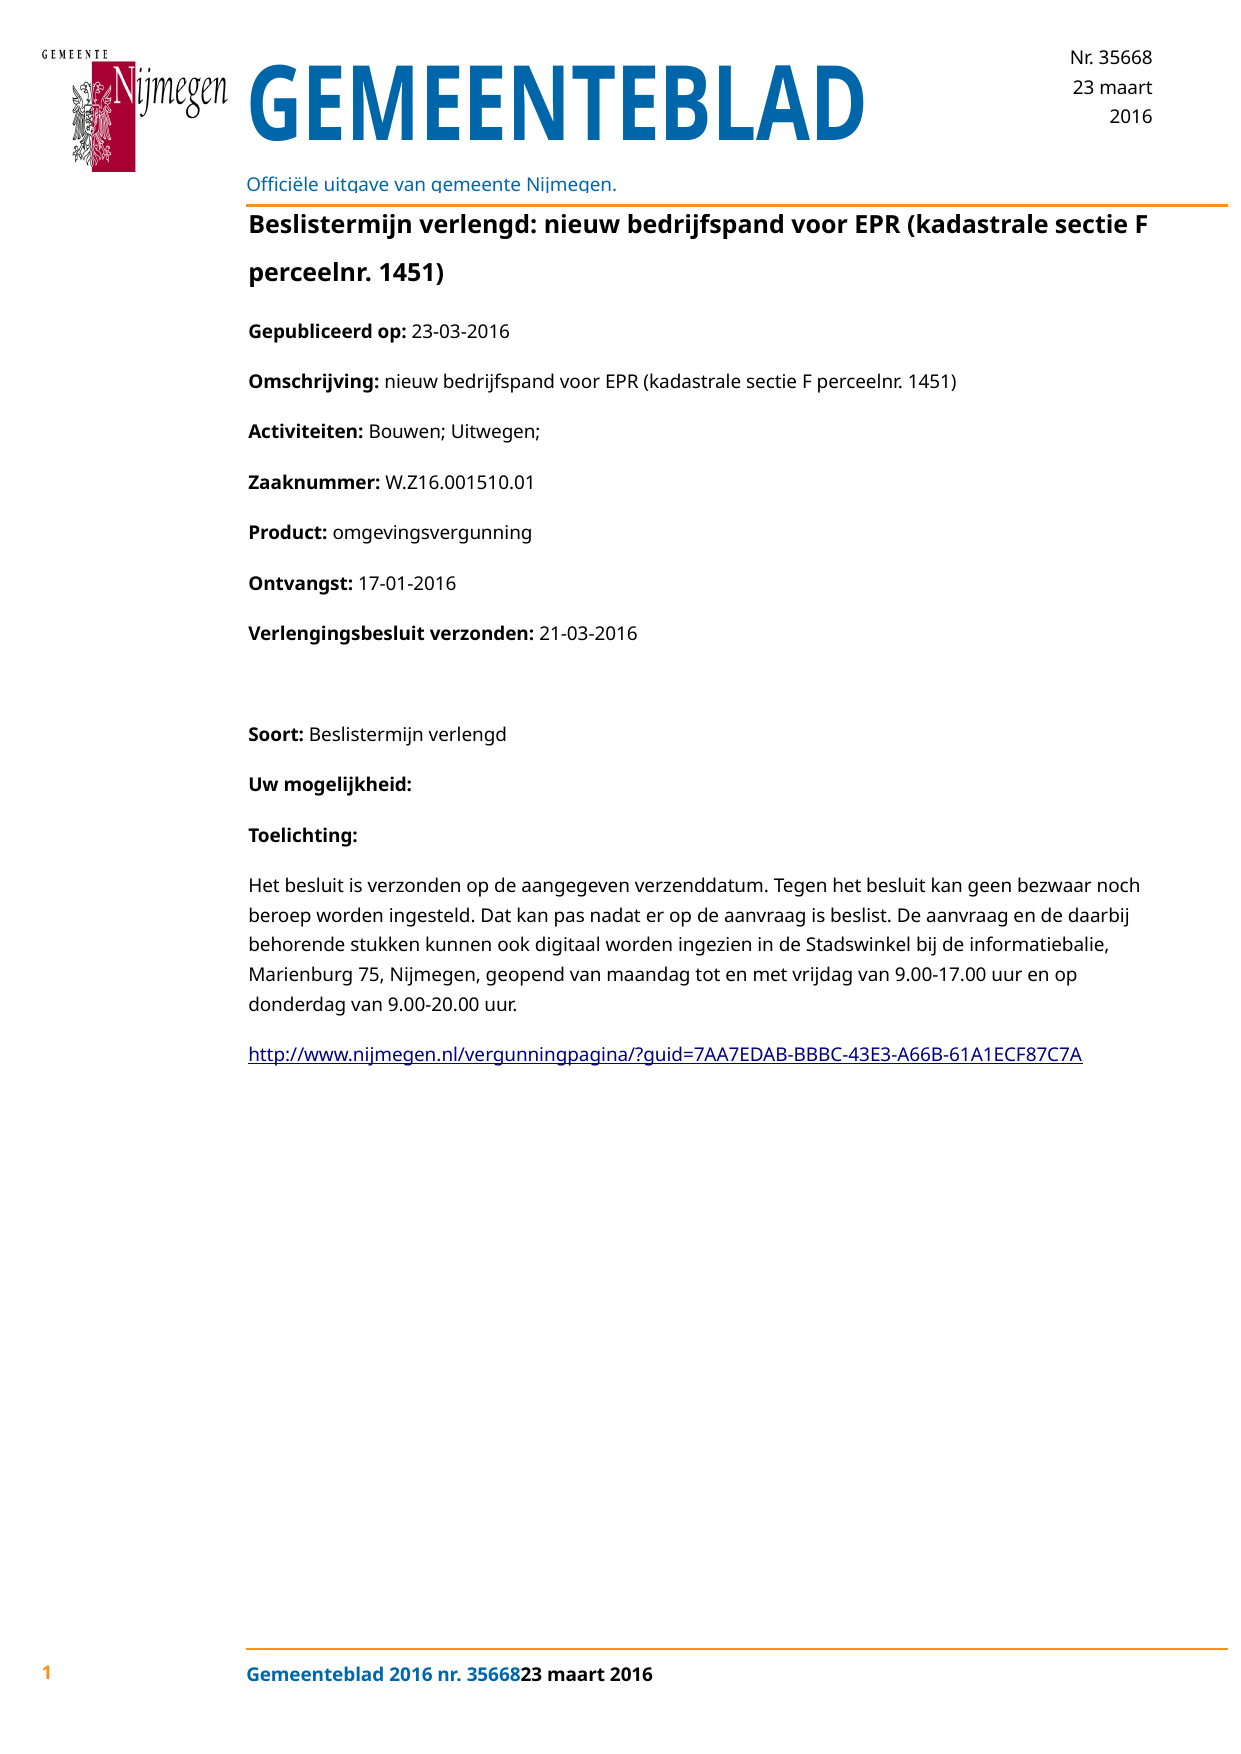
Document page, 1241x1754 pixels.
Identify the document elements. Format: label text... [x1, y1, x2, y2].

text Ontvangst: 17-01-2016 [248, 570, 1152, 596]
text Beslistermijn verlengd: nieuw bedrijfspand voor EPR (kadastrale sectie F perceelnr. 1451) [248, 207, 1152, 288]
text Uw mogelijkheid: [248, 772, 1152, 797]
text Verlengingsbesluit verzonden: 21-03-2016 [248, 620, 1152, 646]
text Het besluit is verzonden op de aangegeven verzenddatum. Tegen het besluit kan geen bezwaar noch beroep worden ingesteld. Dat kan pas nadat er op de aanvraag is beslist. De aanvraag en de daarbij behorende stukken kunnen ook digitaal worden ingezien in de Stadswinkel bij de informatiebalie, Marienburg 75, Nijmegen, geopend van maandag tot en met vrijdag van 9.00-17.00 uur en op donderdag van 9.00-20.00 uur. [248, 872, 1152, 1017]
text http://www.nijmegen.nl/vergunningpagina/?guid=7AA7EDAB-BBBC-43E3-A66B-61A1ECF87C7A [248, 1041, 1152, 1067]
text Product: omgevingsvergunning [248, 519, 1152, 545]
text Activiteiten: Bouwen; Uitwegen; [248, 419, 1152, 444]
picture [41, 47, 231, 172]
text Gepubliceerd op: 23-03-2016 [248, 318, 1152, 344]
text Omschrijving: nieuw bedrijfspand voor EPR (kadastrale sectie F perceelnr. 1451) [248, 368, 1152, 394]
text Zaaknummer: W.Z16.001510.01 [248, 469, 1152, 495]
text Soort: Beslistermijn verlengd [248, 721, 1152, 747]
text Toelichting: [248, 822, 1152, 848]
